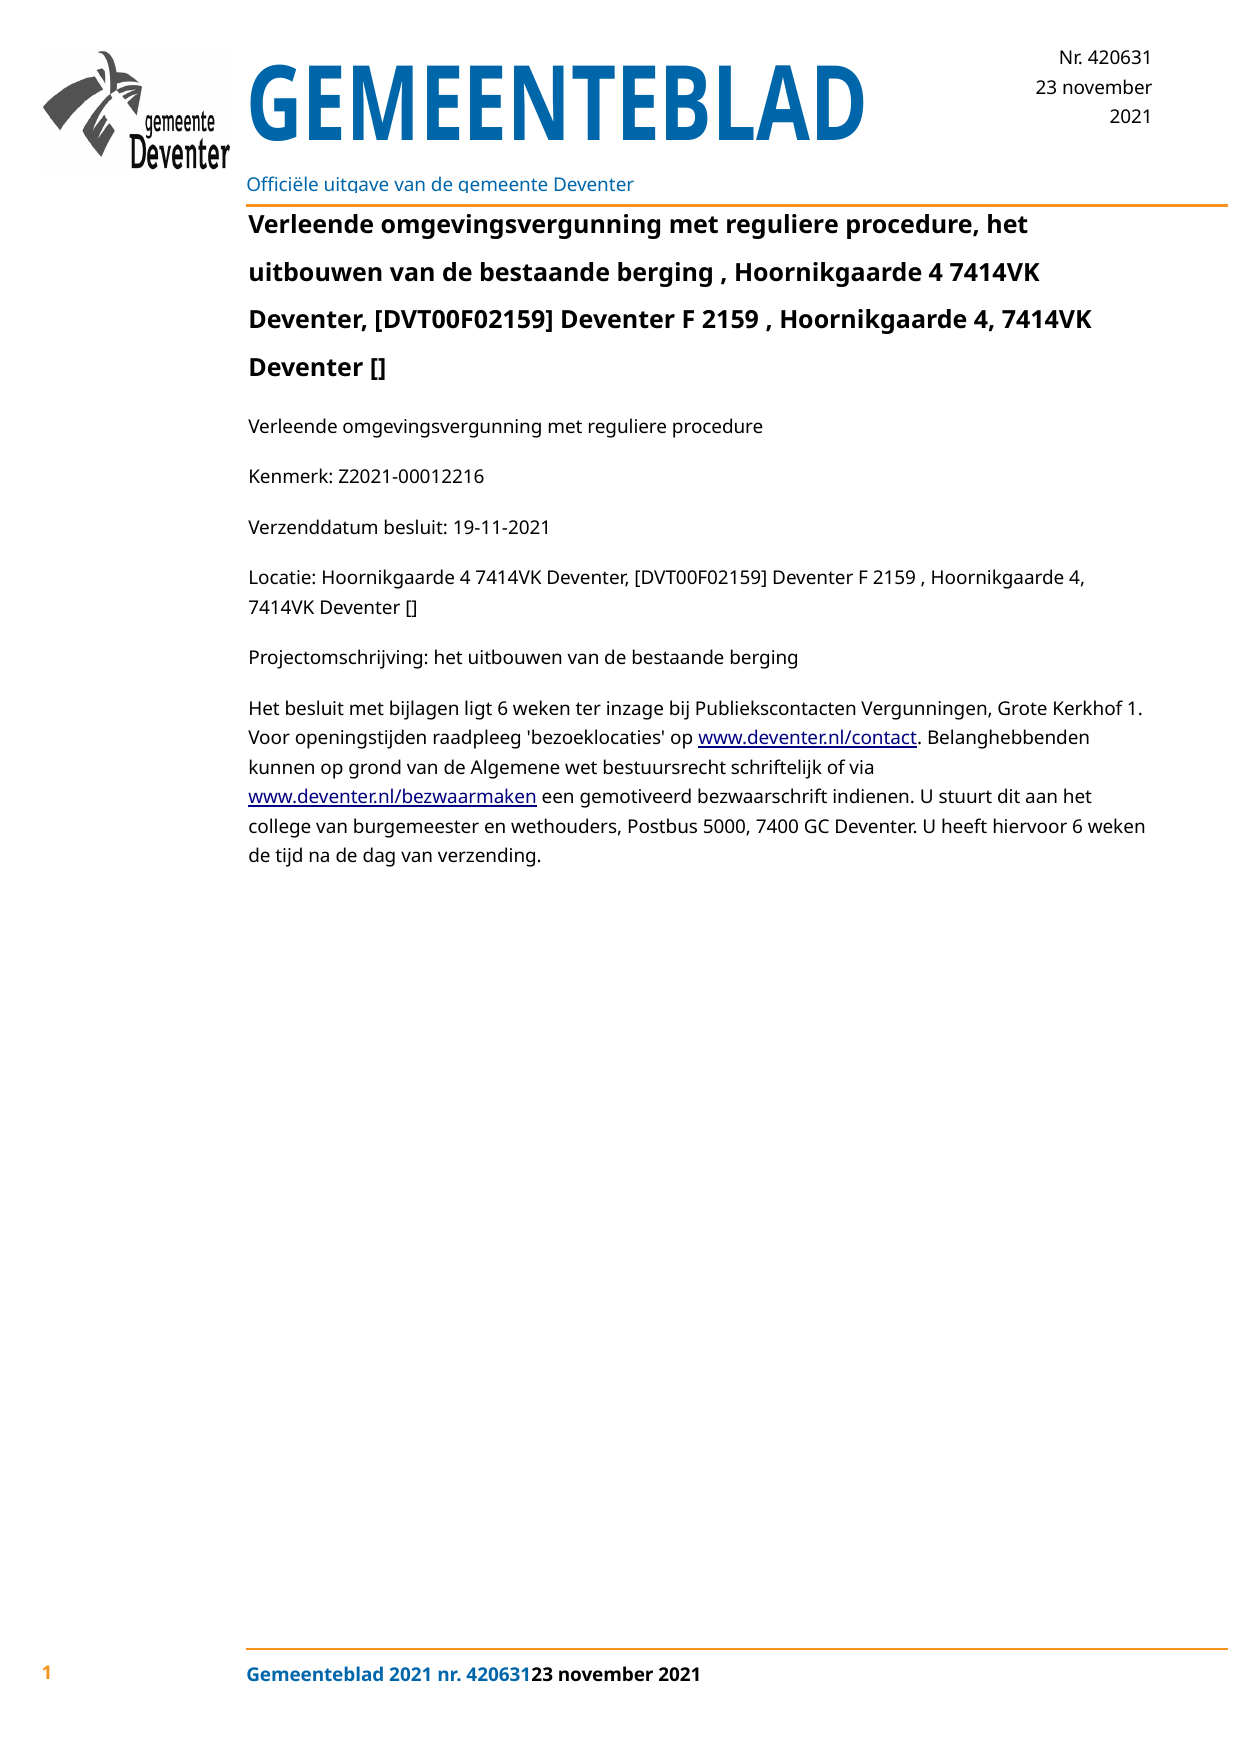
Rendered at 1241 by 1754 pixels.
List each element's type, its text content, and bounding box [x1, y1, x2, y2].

picture [41, 47, 231, 172]
text Verleende omgevingsvergunning met reguliere procedure [248, 413, 1152, 439]
text Verzenddatum besluit: 19-11-2021 [248, 514, 1152, 540]
text Verleende omgevingsvergunning met reguliere procedure, het uitbouwen van de bestaande berging , Hoornikgaarde 4 7414VK Deventer, [DVT00F02159] Deventer F 2159 , Hoornikgaarde 4, 7414VK Deventer [] [248, 207, 1152, 384]
text Projectomschrijving: het uitbouwen van de bestaande berging [248, 644, 1152, 670]
text Het besluit met bijlagen ligt 6 weken ter inzage bij Publiekscontacten Vergunningen, Grote Kerkhof 1. Voor openingstijden raadpleeg 'bezoeklocaties' op www.deventer.nl/contact. Belanghebbenden kunnen op grond van de Algemene wet bestuursrecht schriftelijk of via www.deventer.nl/bezwaarmaken een gemotiveerd bezwaarschrift indienen. U stuurt dit aan het college van burgemeester en wethouders, Postbus 5000, 7400 GC Deventer. U heeft hiervoor 6 weken de tijd na de dag van verzending. [248, 695, 1152, 868]
text Kenmerk: Z2021-00012216 [248, 463, 1152, 489]
text Locatie: Hoornikgaarde 4 7414VK Deventer, [DVT00F02159] Deventer F 2159 , Hoornikgaarde 4, 7414VK Deventer [] [248, 564, 1152, 620]
